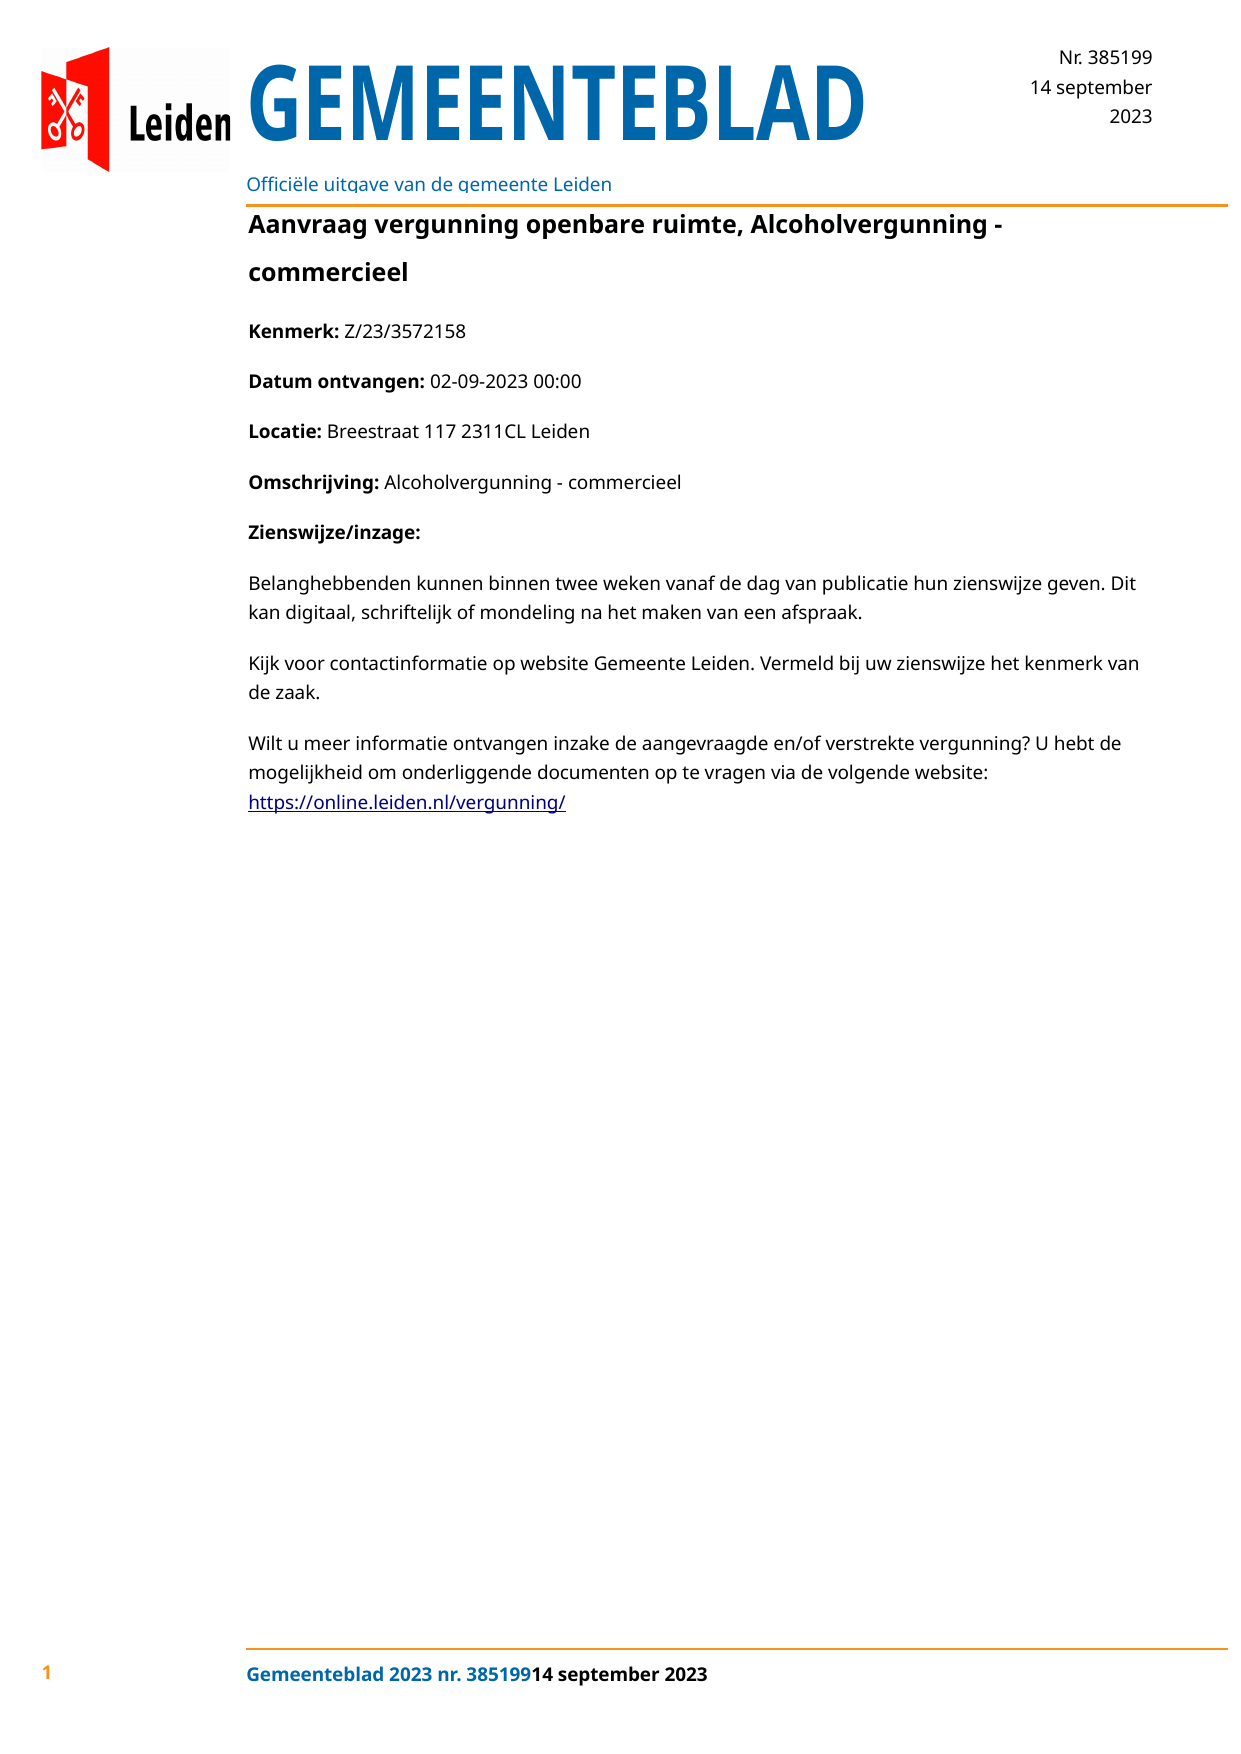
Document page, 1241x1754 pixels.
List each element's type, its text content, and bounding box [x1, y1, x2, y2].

text Belanghebbenden kunnen binnen twee weken vanaf de dag van publicatie hun zienswijze geven. Dit kan digitaal, schriftelijk of mondeling na het maken van een afspraak. [248, 570, 1152, 625]
text Kijk voor contactinformatie op website Gemeente Leiden. Vermeld bij uw zienswijze het kenmerk van de zaak. [248, 650, 1152, 705]
text Zienswijze/inzage: [248, 519, 1152, 545]
text Wilt u meer informatie ontvangen inzake de aangevraagde en/of verstrekte vergunning? U hebt de mogelijkheid om onderliggende documenten op te vragen via de volgende website: https://online.leiden.nl/vergunning/ [248, 730, 1152, 815]
picture [41, 47, 231, 172]
text Datum ontvangen: 02-09-2023 00:00 [248, 368, 1152, 394]
text Kenmerk: Z/23/3572158 [248, 318, 1152, 344]
text Aanvraag vergunning openbare ruimte, Alcoholvergunning - commercieel [248, 207, 1152, 288]
text Omschrijving: Alcoholvergunning - commercieel [248, 469, 1152, 495]
text Locatie: Breestraat 117 2311CL Leiden [248, 419, 1152, 444]
